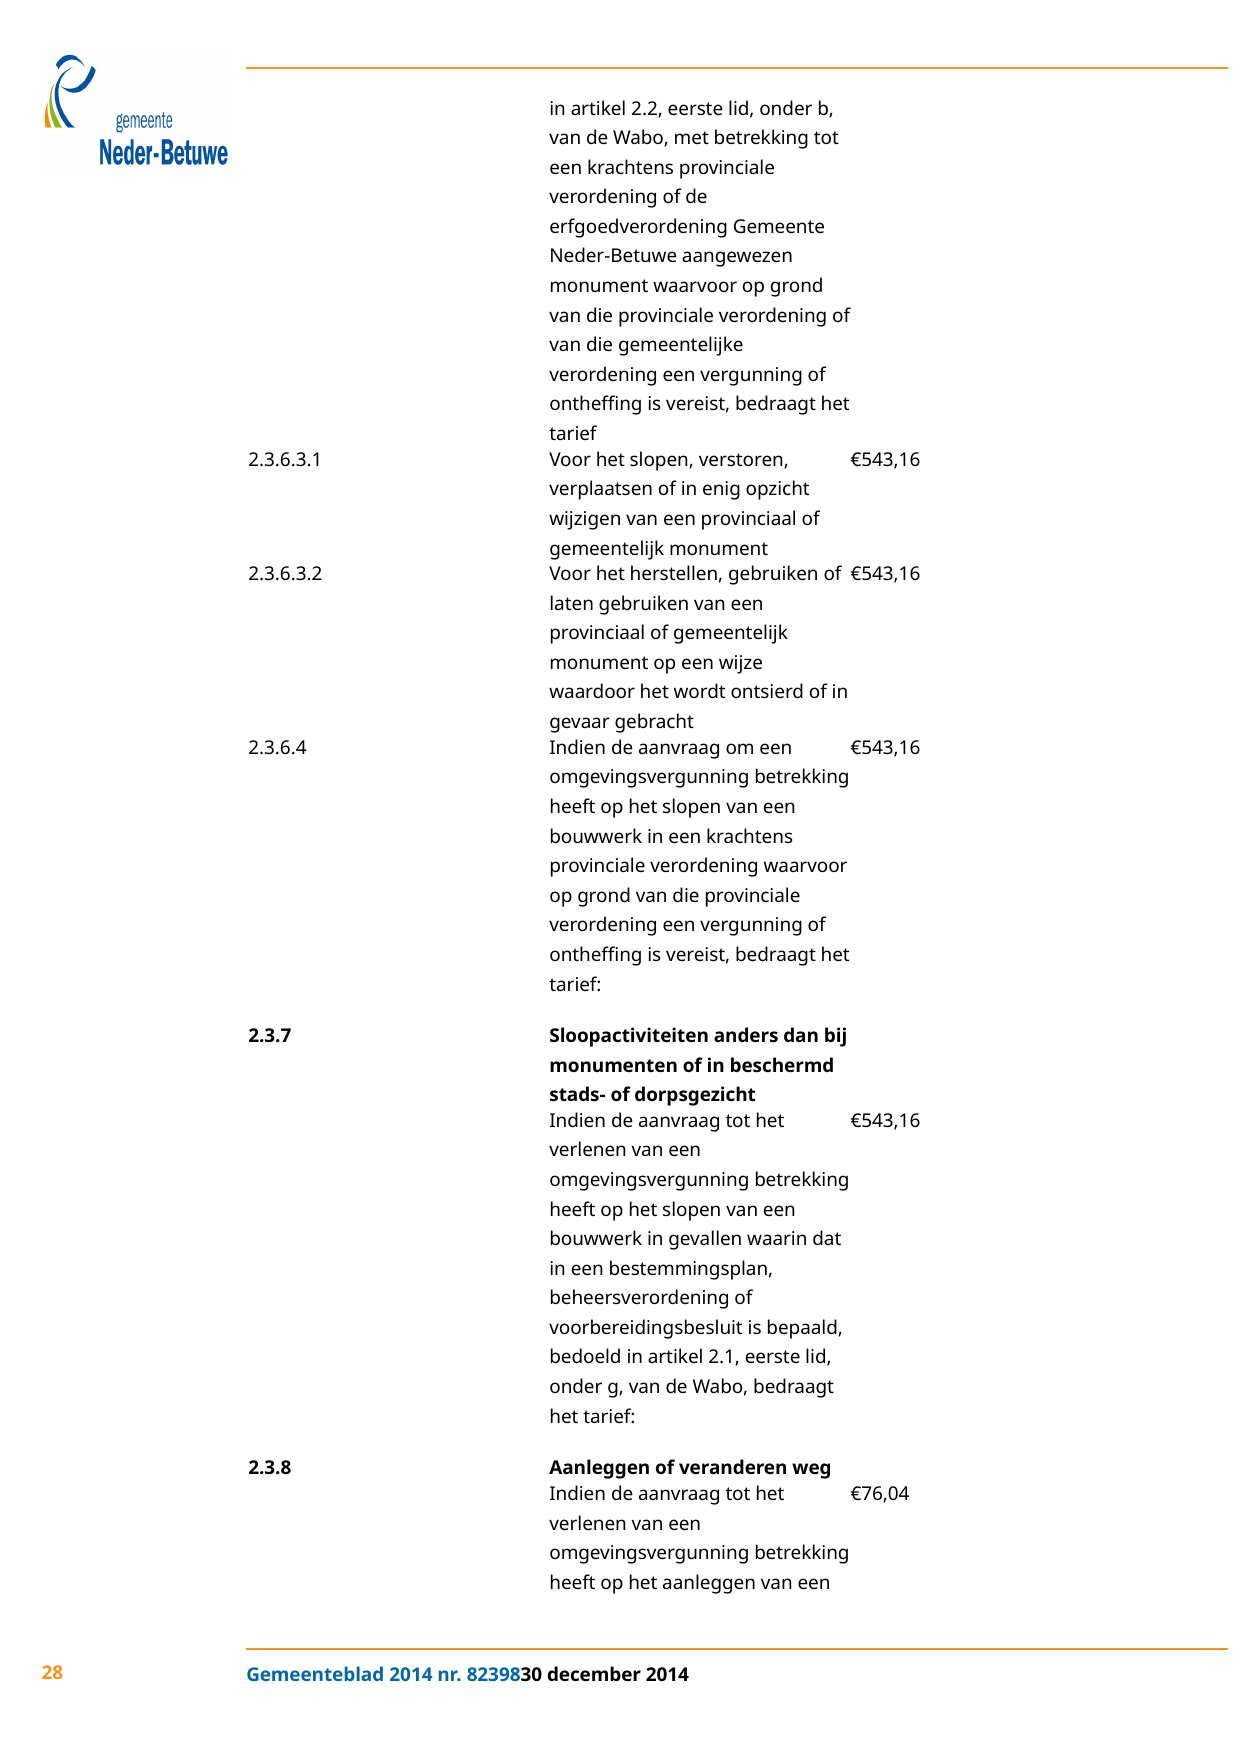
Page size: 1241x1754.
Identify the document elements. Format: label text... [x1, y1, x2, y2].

table_cell [850, 996, 1152, 1022]
table_cell [549, 1429, 850, 1454]
table_cell Indien de aanvraag tot het verlenen van een omgevingsvergunning betrekking heeft op het slopen van een bouwwerk in gevallen waarin dat in een bestemmingsplan, beheersverordening of voorbereidingsbesluit is bepaald, bedoeld in artikel 2.1, eerste lid, onder g, van de Wabo, bedraagt het tarief: [549, 1107, 850, 1429]
table_cell 2.3.6.4 [248, 734, 549, 996]
table_cell 2.3.8 [248, 1454, 549, 1480]
table_cell [248, 95, 549, 446]
table_cell Indien de aanvraag tot het verlenen van een omgevingsvergunning betrekking heeft op het aanleggen van een [549, 1480, 850, 1594]
table_cell 2.3.6.3.2 [248, 560, 549, 734]
table_cell €543,16 [850, 446, 1152, 560]
table_cell Voor het herstellen, gebruiken of laten gebruiken van een provinciaal of gemeentelijk monument op een wijze waardoor het wordt ontsierd of in gevaar gebracht [549, 560, 850, 734]
table_cell 2.3.6.3.1 [248, 446, 549, 560]
table_cell [850, 1022, 1152, 1107]
table_cell [850, 1429, 1152, 1454]
table_cell Sloopactiviteiten anders dan bij monumenten of in beschermd stads- of dorpsgezicht [549, 1022, 850, 1107]
table_cell Aanleggen of veranderen weg [549, 1454, 850, 1480]
table_cell 2.3.7 [248, 1022, 549, 1107]
table_cell in artikel 2.2, eerste lid, onder b, van de Wabo, met betrekking tot een krachtens provinciale verordening of de erfgoedverordening Gemeente Neder-Betuwe aangewezen monument waarvoor op grond van die provinciale verordening of van die gemeentelijke verordening een vergunning of ontheffing is vereist, bedraagt het tarief [549, 95, 850, 446]
table_cell [850, 1454, 1152, 1480]
table_cell Voor het slopen, verstoren, verplaatsen of in enig opzicht wijzigen van een provinciaal of gemeentelijk monument [549, 446, 850, 560]
table_cell [248, 1480, 549, 1594]
table_cell [248, 996, 549, 1022]
picture [41, 47, 231, 172]
table_cell [850, 95, 1152, 446]
table_cell €543,16 [850, 1107, 1152, 1429]
table_cell [549, 996, 850, 1022]
table_cell €543,16 [850, 734, 1152, 996]
table_cell [248, 1429, 549, 1454]
table_cell €543,16 [850, 560, 1152, 734]
table_cell [248, 1107, 549, 1429]
table_cell €76,04 [850, 1480, 1152, 1594]
table_cell Indien de aanvraag om een omgevingsvergunning betrekking heeft op het slopen van een bouwwerk in een krachtens provinciale verordening waarvoor op grond van die provinciale verordening een vergunning of ontheffing is vereist, bedraagt het tarief: [549, 734, 850, 996]
